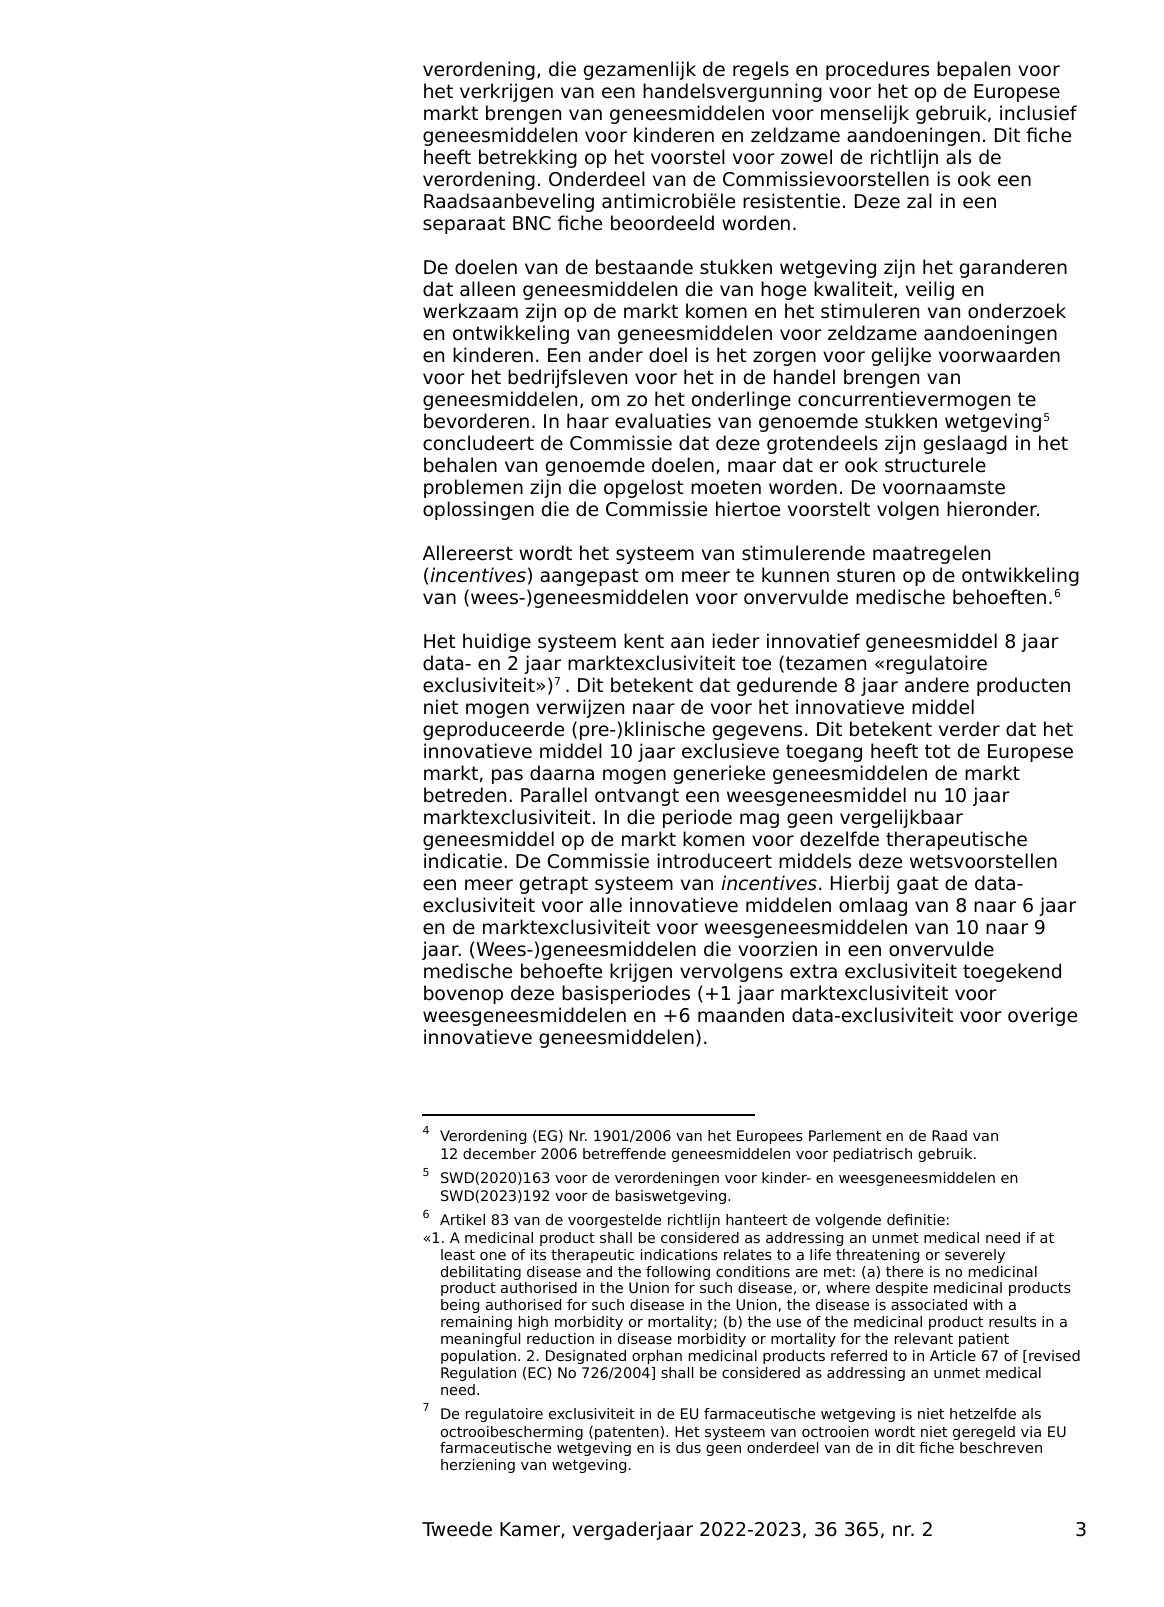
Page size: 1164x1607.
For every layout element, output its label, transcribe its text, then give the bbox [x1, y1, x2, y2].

text Verordening (EG) Nr. 1901/2006 van het Europees Parlement en de Raad van 12 december 2006 betreffende geneesmiddelen voor pediatrisch gebruik. [422, 1124, 1087, 1163]
text Allereerst wordt het systeem van stimulerende maatregelen (incentives) aangepast om meer te kunnen sturen op de ontwikkeling van (wees-)geneesmiddelen voor onvervulde medische behoeften. [422, 543, 1087, 609]
text SWD(2020)163 voor de verordeningen voor kinder- en weesgeneesmiddelen en SWD(2023)192 voor de basiswetgeving. [422, 1166, 1087, 1205]
text Artikel 83 van de voorgestelde richtlijn hanteert de volgende definitie: [422, 1208, 1087, 1230]
text «1. A medicinal product shall be considered as addressing an unmet medical need if at least one of its therapeutic indications relates to a life threatening or severely debilitating disease and the following conditions are met: (a) there is no medicinal product authorised in the Union for such disease, or, where despite medicinal products being authorised for such disease in the Union, the disease is associated with a remaining high morbidity or mortality; (b) the use of the medicinal product results in a meaningful reduction in disease morbidity or mortality for the relevant patient population. 2. Designated orphan medicinal products referred to in Article 67 of [revised Regulation (EC) No 726/2004] shall be considered as addressing an unmet medical need. [422, 1230, 1087, 1399]
text De doelen van de bestaande stukken wetgeving zijn het garanderen dat alleen geneesmiddelen die van hoge kwaliteit, veilig en werkzaam zijn op de markt komen en het stimuleren van onderzoek en ontwikkeling van geneesmiddelen voor zeldzame aandoeningen en kinderen. Een ander doel is het zorgen voor gelijke voorwaarden voor het bedrijfsleven voor het in de handel brengen van geneesmiddelen, om zo het onderlinge concurrentievermogen te bevorderen. In haar evaluaties van genoemde stukken wetgeving concludeert de Commissie dat deze grotendeels zijn geslaagd in het behalen van genoemde doelen, maar dat er ook structurele problemen zijn die opgelost moeten worden. De voornaamste oplossingen die de Commissie hiertoe voorstelt volgen hieronder. [422, 257, 1087, 521]
text De regulatoire exclusiviteit in de EU farmaceutische wetgeving is niet hetzelfde als octrooibescherming (patenten). Het systeem van octrooien wordt niet geregeld via EU farmaceutische wetgeving en is dus geen onderdeel van de in dit fiche beschreven herziening van wetgeving. [422, 1402, 1087, 1474]
text Het huidige systeem kent aan ieder innovatief geneesmiddel 8 jaar data- en 2 jaar marktexclusiviteit toe (tezamen «regulatoire exclusiviteit»). Dit betekent dat gedurende 8 jaar andere producten niet mogen verwijzen naar de voor het innovatieve middel geproduceerde (pre-)klinische gegevens. Dit betekent verder dat het innovatieve middel 10 jaar exclusieve toegang heeft tot de Europese markt, pas daarna mogen generieke geneesmiddelen de markt betreden. Parallel ontvangt een weesgeneesmiddel nu 10 jaar marktexclusiviteit. In die periode mag geen vergelijkbaar geneesmiddel op de markt komen voor dezelfde therapeutische indicatie. De Commissie introduceert middels deze wetsvoorstellen een meer getrapt systeem van incentives. Hierbij gaat de data-exclusiviteit voor alle innovatieve middelen omlaag van 8 naar 6 jaar en de marktexclusiviteit voor weesgeneesmiddelen van 10 naar 9 jaar. (Wees-)geneesmiddelen die voorzien in een onvervulde medische behoefte krijgen vervolgens extra exclusiviteit toegekend bovenop deze basisperiodes (+1 jaar marktexclusiviteit voor weesgeneesmiddelen en +6 maanden data-exclusiviteit voor overige innovatieve geneesmiddelen). [422, 631, 1087, 1049]
text verordening, die gezamenlijk de regels en procedures bepalen voor het verkrijgen van een handelsvergunning voor het op de Europese markt brengen van geneesmiddelen voor menselijk gebruik, inclusief geneesmiddelen voor kinderen en zeldzame aandoeningen. Dit fiche heeft betrekking op het voorstel voor zowel de richtlijn als de verordening. Onderdeel van de Commissievoorstellen is ook een Raadsaanbeveling antimicrobiële resistentie. Deze zal in een separaat BNC fiche beoordeeld worden. [422, 59, 1087, 235]
